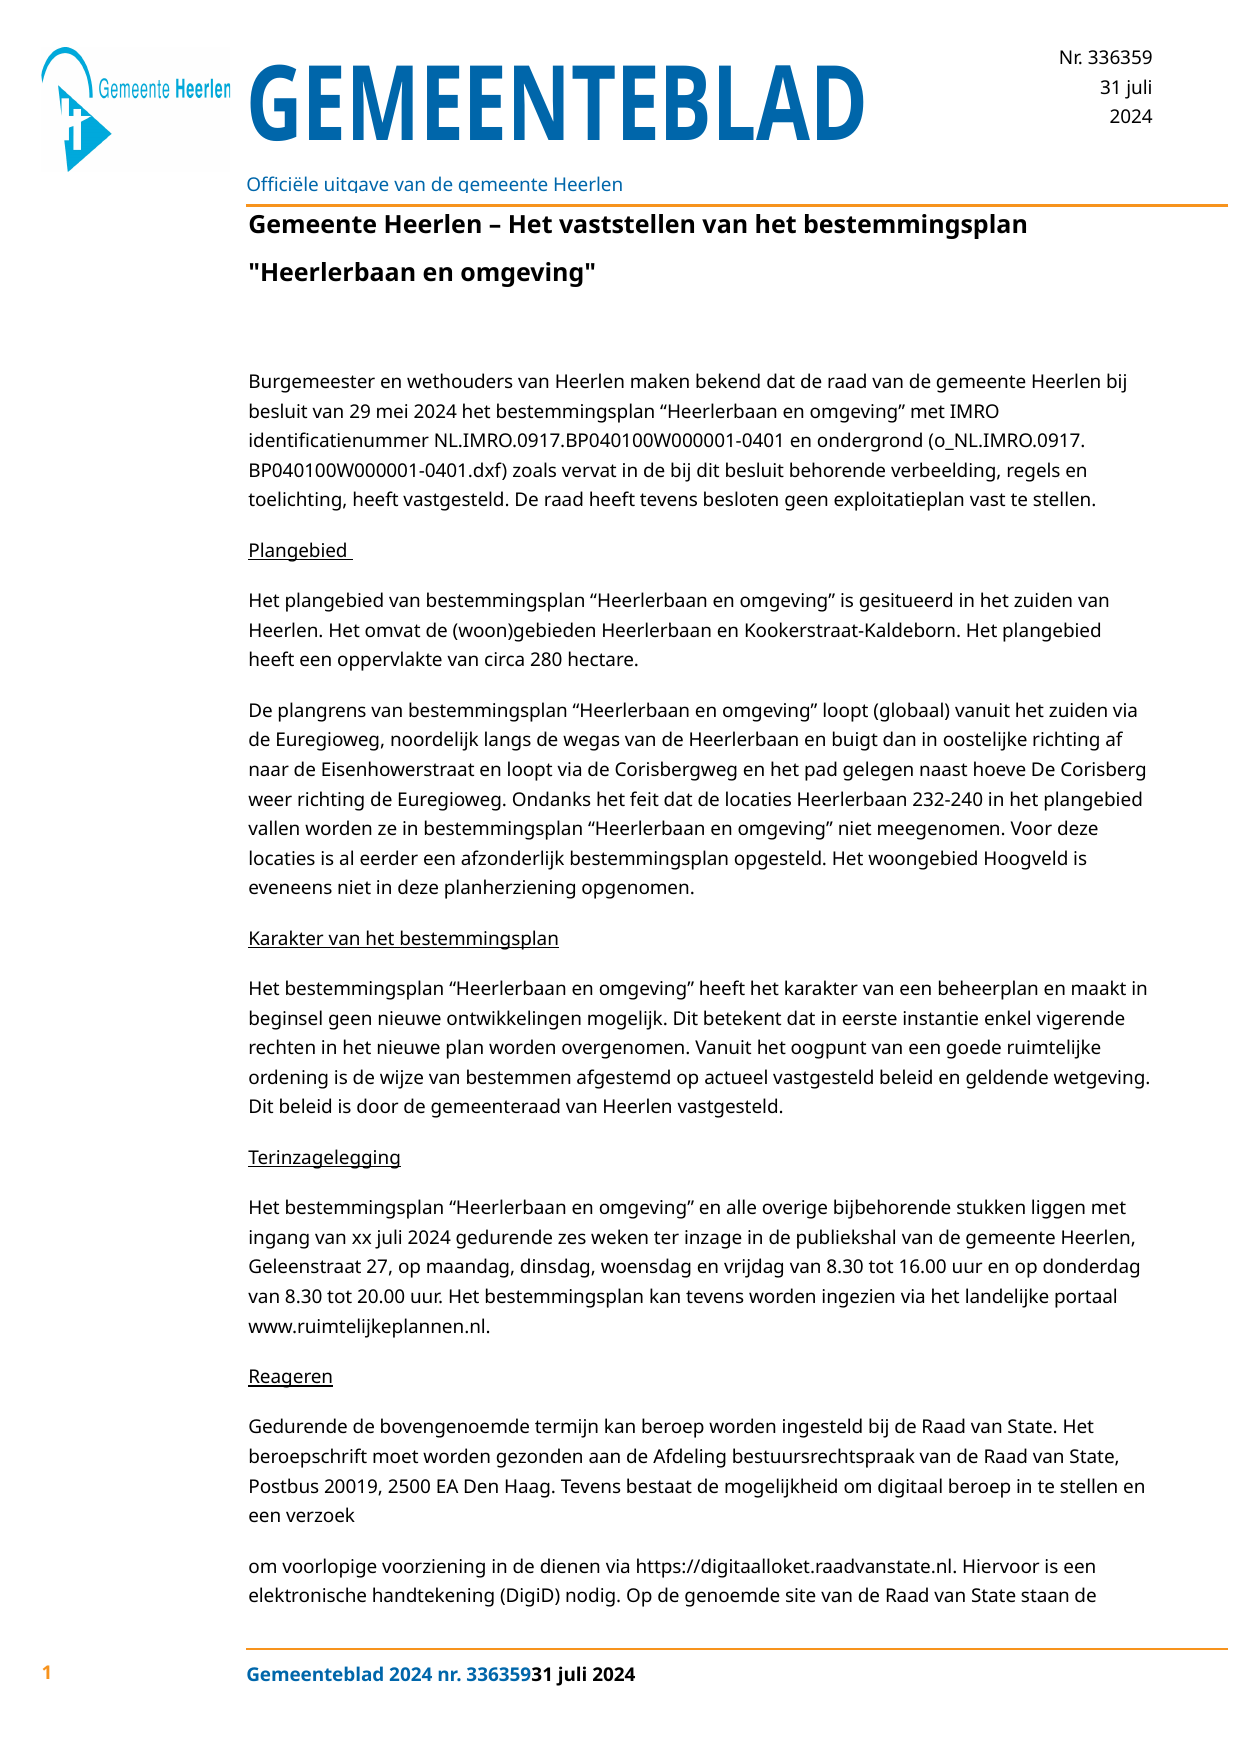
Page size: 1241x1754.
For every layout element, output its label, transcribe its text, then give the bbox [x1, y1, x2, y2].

text Het bestemmingsplan “Heerlerbaan en omgeving” heeft het karakter van een beheerplan en maakt in beginsel geen nieuwe ontwikkelingen mogelijk. Dit betekent dat in eerste instantie enkel vigerende rechten in het nieuwe plan worden overgenomen. Vanuit het oogpunt van een goede ruimtelijke ordening is de wijze van bestemmen afgestemd op actueel vastgesteld beleid en geldende wetgeving. Dit beleid is door de gemeenteraad van Heerlen vastgesteld. [248, 975, 1152, 1119]
text om voorlopige voorziening in de dienen via https://digitaalloket.raadvanstate.nl. Hiervoor is een elektronische handtekening (DigiD) nodig. Op de genoemde site van de Raad van State staan de [248, 1553, 1152, 1608]
picture [41, 47, 231, 172]
text De plangrens van bestemmingsplan “Heerlerbaan en omgeving” loopt (globaal) vanuit het zuiden via de Euregioweg, noordelijk langs de wegas van de Heerlerbaan en buigt dan in oostelijke richting af naar de Eisenhowerstraat en loopt via de Corisbergweg en het pad gelegen naast hoeve De Corisberg weer richting de Euregioweg. Ondanks het feit dat de locaties Heerlerbaan 232-240 in het plangebied vallen worden ze in bestemmingsplan “Heerlerbaan en omgeving” niet meegenomen. Voor deze locaties is al eerder een afzonderlijk bestemmingsplan opgesteld. Het woongebied Hoogveld is eveneens niet in deze planherziening opgenomen. [248, 697, 1152, 900]
text Karakter van het bestemmingsplan [248, 925, 1152, 951]
text Terinzagelegging [248, 1144, 1152, 1170]
text Het bestemmingsplan “Heerlerbaan en omgeving” en alle overige bijbehorende stukken liggen met ingang van xx juli 2024 gedurende zes weken ter inzage in de publiekshal van de gemeente Heerlen, Geleenstraat 27, op maandag, dinsdag, woensdag en vrijdag van 8.30 tot 16.00 uur en op donderdag van 8.30 tot 20.00 uur. Het bestemmingsplan kan tevens worden ingezien via het landelijke portaal www.ruimtelijkeplannen.nl. [248, 1194, 1152, 1339]
text Gedurende de bovengenoemde termijn kan beroep worden ingesteld bij de Raad van State. Het beroepschrift moet worden gezonden aan de Afdeling bestuursrechtspraak van de Raad van State, Postbus 20019, 2500 EA Den Haag. Tevens bestaat de mogelijkheid om digitaal beroep in te stellen en een verzoek [248, 1414, 1152, 1528]
text Plangebied [248, 537, 1152, 563]
text Reageren [248, 1363, 1152, 1389]
picture [41, 47, 59, 70]
text Het plangebied van bestemmingsplan “Heerlerbaan en omgeving” is gesitueerd in het zuiden van Heerlen. Het omvat de (woon)gebieden Heerlerbaan en Kookerstraat-Kaldeborn. Het plangebied heeft een oppervlakte van circa 280 hectare. [248, 587, 1152, 672]
text Burgemeester en wethouders van Heerlen maken bekend dat de raad van de gemeente Heerlen bij besluit van 29 mei 2024 het bestemmingsplan “Heerlerbaan en omgeving” met IMRO identificatienummer NL.IMRO.0917.BP040100W000001-0401 en ondergrond (o_NL.IMRO.0917. BP040100W000001-0401.dxf) zoals vervat in de bij dit besluit behorende verbeelding, regels en toelichting, heeft vastgesteld. De raad heeft tevens besloten geen exploitatieplan vast te stellen. [248, 368, 1152, 512]
text Gemeente Heerlen – Het vaststellen van het bestemmingsplan "Heerlerbaan en omgeving" [248, 207, 1152, 288]
